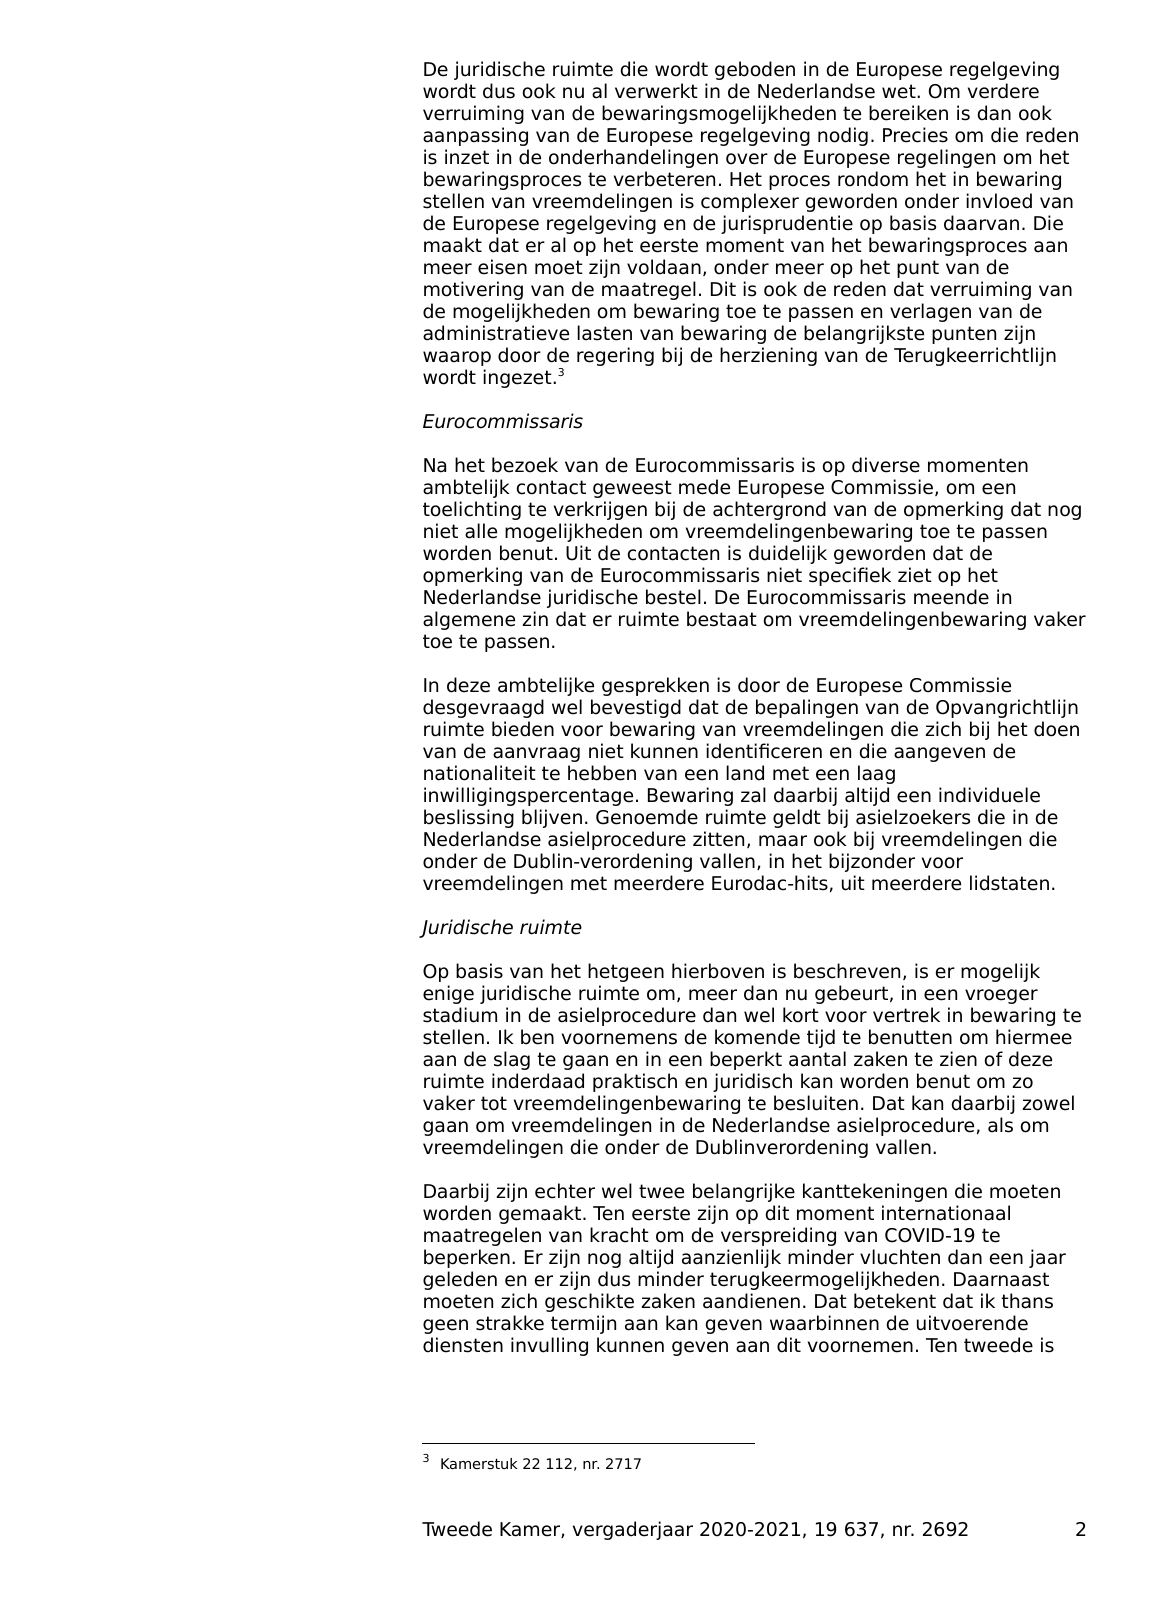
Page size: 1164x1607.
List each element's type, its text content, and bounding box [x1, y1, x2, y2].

text De juridische ruimte die wordt geboden in de Europese regelgeving wordt dus ook nu al verwerkt in de Nederlandse wet. Om verdere verruiming van de bewaringsmogelijkheden te bereiken is dan ook aanpassing van de Europese regelgeving nodig. Precies om die reden is inzet in de onderhandelingen over de Europese regelingen om het bewaringsproces te verbeteren. Het proces rondom het in bewaring stellen van vreemdelingen is complexer geworden onder invloed van de Europese regelgeving en de jurisprudentie op basis daarvan. Die maakt dat er al op het eerste moment van het bewaringsproces aan meer eisen moet zijn voldaan, onder meer op het punt van de motivering van de maatregel. Dit is ook de reden dat verruiming van de mogelijkheden om bewaring toe te passen en verlagen van de administratieve lasten van bewaring de belangrijkste punten zijn waarop door de regering bij de herziening van de Terugkeerrichtlijn wordt ingezet. [422, 59, 1087, 389]
text Na het bezoek van de Eurocommissaris is op diverse momenten ambtelijk contact geweest mede Europese Commissie, om een toelichting te verkrijgen bij de achtergrond van de opmerking dat nog niet alle mogelijkheden om vreemdelingenbewaring toe te passen worden benut. Uit de contacten is duidelijk geworden dat de opmerking van de Eurocommissaris niet specifiek ziet op het Nederlandse juridische bestel. De Eurocommissaris meende in algemene zin dat er ruimte bestaat om vreemdelingenbewaring vaker toe te passen. [422, 455, 1087, 653]
subtitle Eurocommissaris [422, 411, 1087, 433]
text Op basis van het hetgeen hierboven is beschreven, is er mogelijk enige juridische ruimte om, meer dan nu gebeurt, in een vroeger stadium in de asielprocedure dan wel kort voor vertrek in bewaring te stellen. Ik ben voornemens de komende tijd te benutten om hiermee aan de slag te gaan en in een beperkt aantal zaken te zien of deze ruimte inderdaad praktisch en juridisch kan worden benut om zo vaker tot vreemdelingenbewaring te besluiten. Dat kan daarbij zowel gaan om vreemdelingen in de Nederlandse asielprocedure, als om vreemdelingen die onder de Dublinverordening vallen. [422, 961, 1087, 1159]
text Kamerstuk 22 112, nr. 2717 [422, 1452, 1087, 1474]
text In deze ambtelijke gesprekken is door de Europese Commissie desgevraagd wel bevestigd dat de bepalingen van de Opvangrichtlijn ruimte bieden voor bewaring van vreemdelingen die zich bij het doen van de aanvraag niet kunnen identificeren en die aangeven de nationaliteit te hebben van een land met een laag inwilligingspercentage. Bewaring zal daarbij altijd een individuele beslissing blijven. Genoemde ruimte geldt bij asielzoekers die in de Nederlandse asielprocedure zitten, maar ook bij vreemdelingen die onder de Dublin-verordening vallen, in het bijzonder voor vreemdelingen met meerdere Eurodac-hits, uit meerdere lidstaten. [422, 675, 1087, 895]
text Daarbij zijn echter wel twee belangrijke kanttekeningen die moeten worden gemaakt. Ten eerste zijn op dit moment internationaal maatregelen van kracht om de verspreiding van COVID-19 te beperken. Er zijn nog altijd aanzienlijk minder vluchten dan een jaar geleden en er zijn dus minder terugkeermogelijkheden. Daarnaast moeten zich geschikte zaken aandienen. Dat betekent dat ik thans geen strakke termijn aan kan geven waarbinnen de uitvoerende diensten invulling kunnen geven aan dit voornemen. Ten tweede is [422, 1181, 1087, 1357]
subtitle Juridische ruimte [422, 917, 1087, 939]
